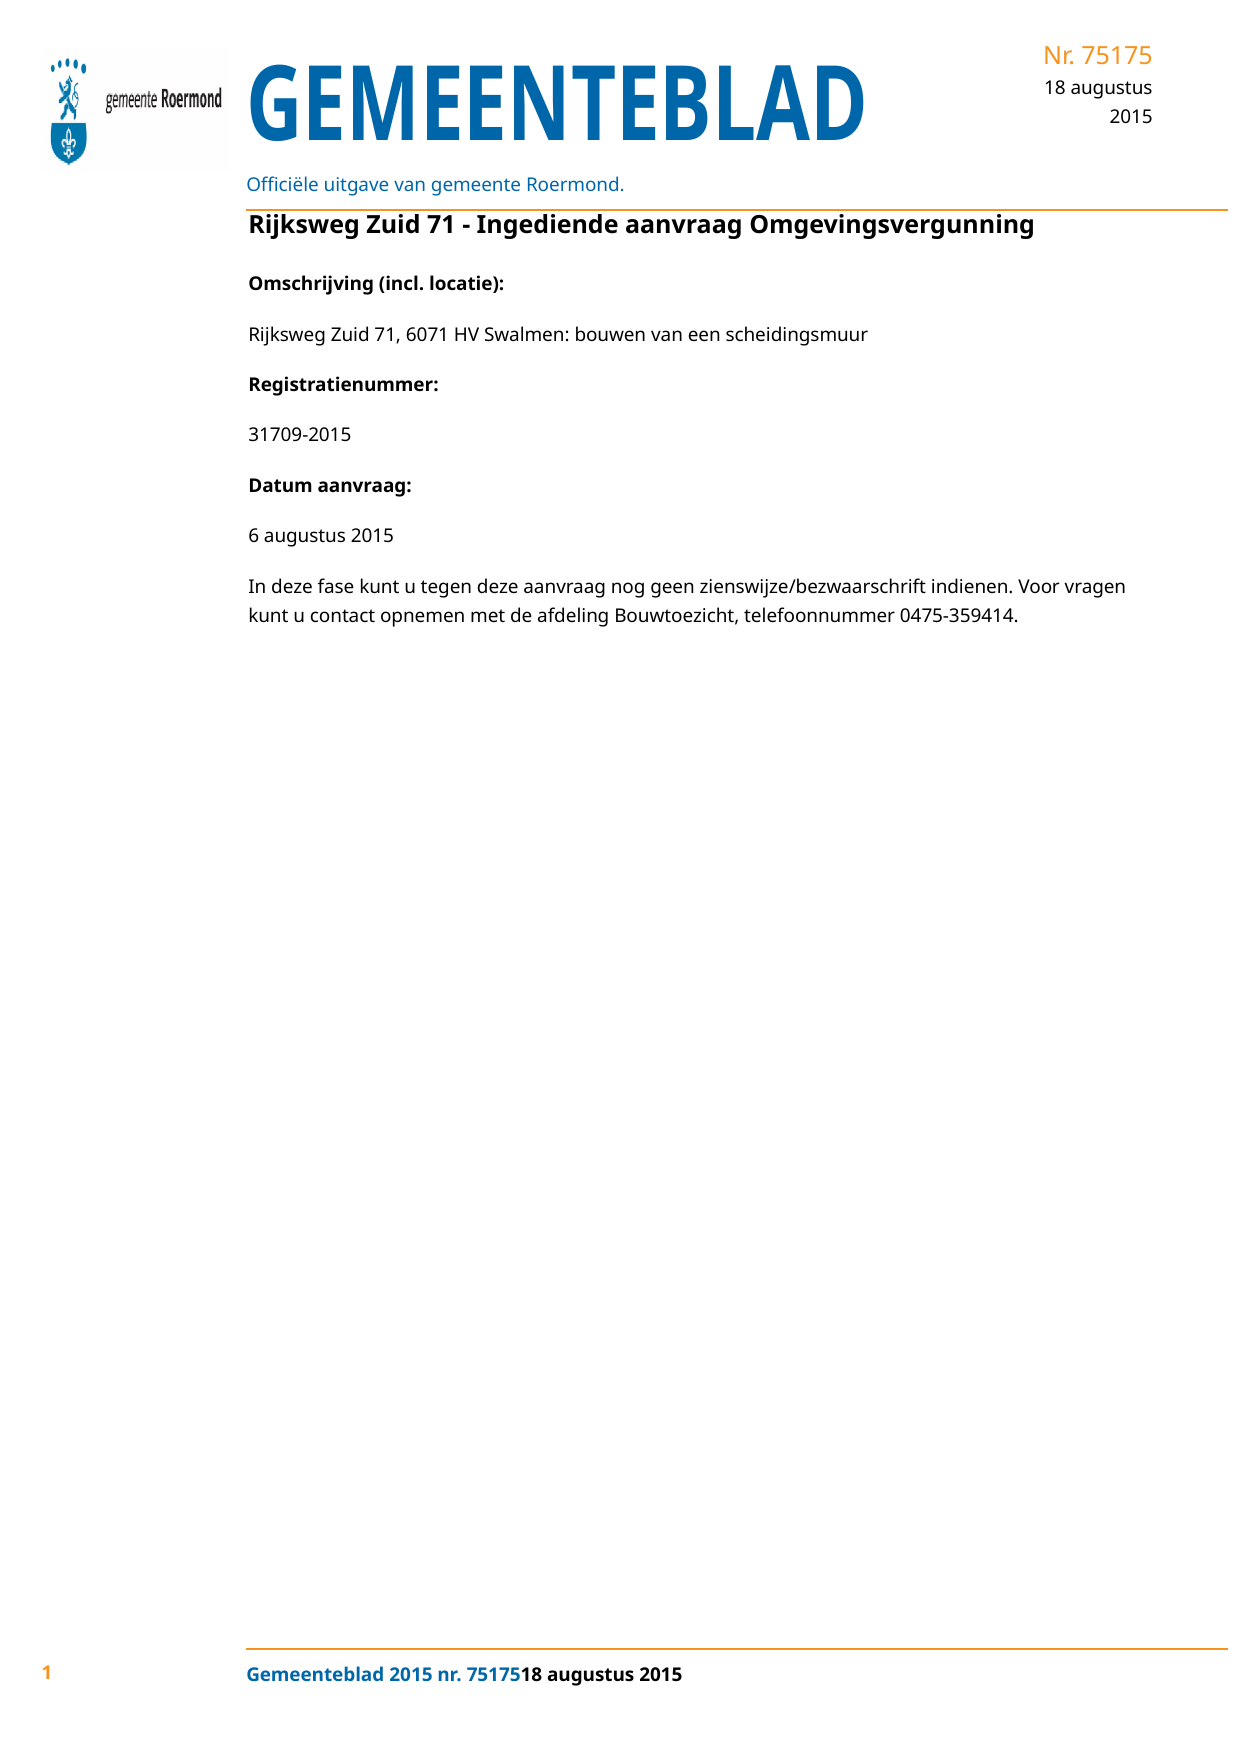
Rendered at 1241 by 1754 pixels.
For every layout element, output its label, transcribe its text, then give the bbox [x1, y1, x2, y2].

text In deze fase kunt u tegen deze aanvraag nog geen zienswijze/bezwaarschrift indienen. Voor vragen kunt u contact opnemen met de afdeling Bouwtoezicht, telefoonnummer 0475-359414. [248, 573, 1152, 628]
text Rijksweg Zuid 71 - Ingediende aanvraag Omgevingsvergunning [248, 211, 1152, 241]
picture [41, 47, 231, 172]
text Omschrijving (incl. locatie): [248, 270, 1152, 296]
text Datum aanvraag: [248, 472, 1152, 498]
text 6 augustus 2015 [248, 522, 1152, 548]
text 31709-2015 [248, 422, 1152, 447]
text Rijksweg Zuid 71, 6071 HV Swalmen: bouwen van een scheidingsmuur [248, 321, 1152, 346]
text Registratienummer: [248, 371, 1152, 397]
